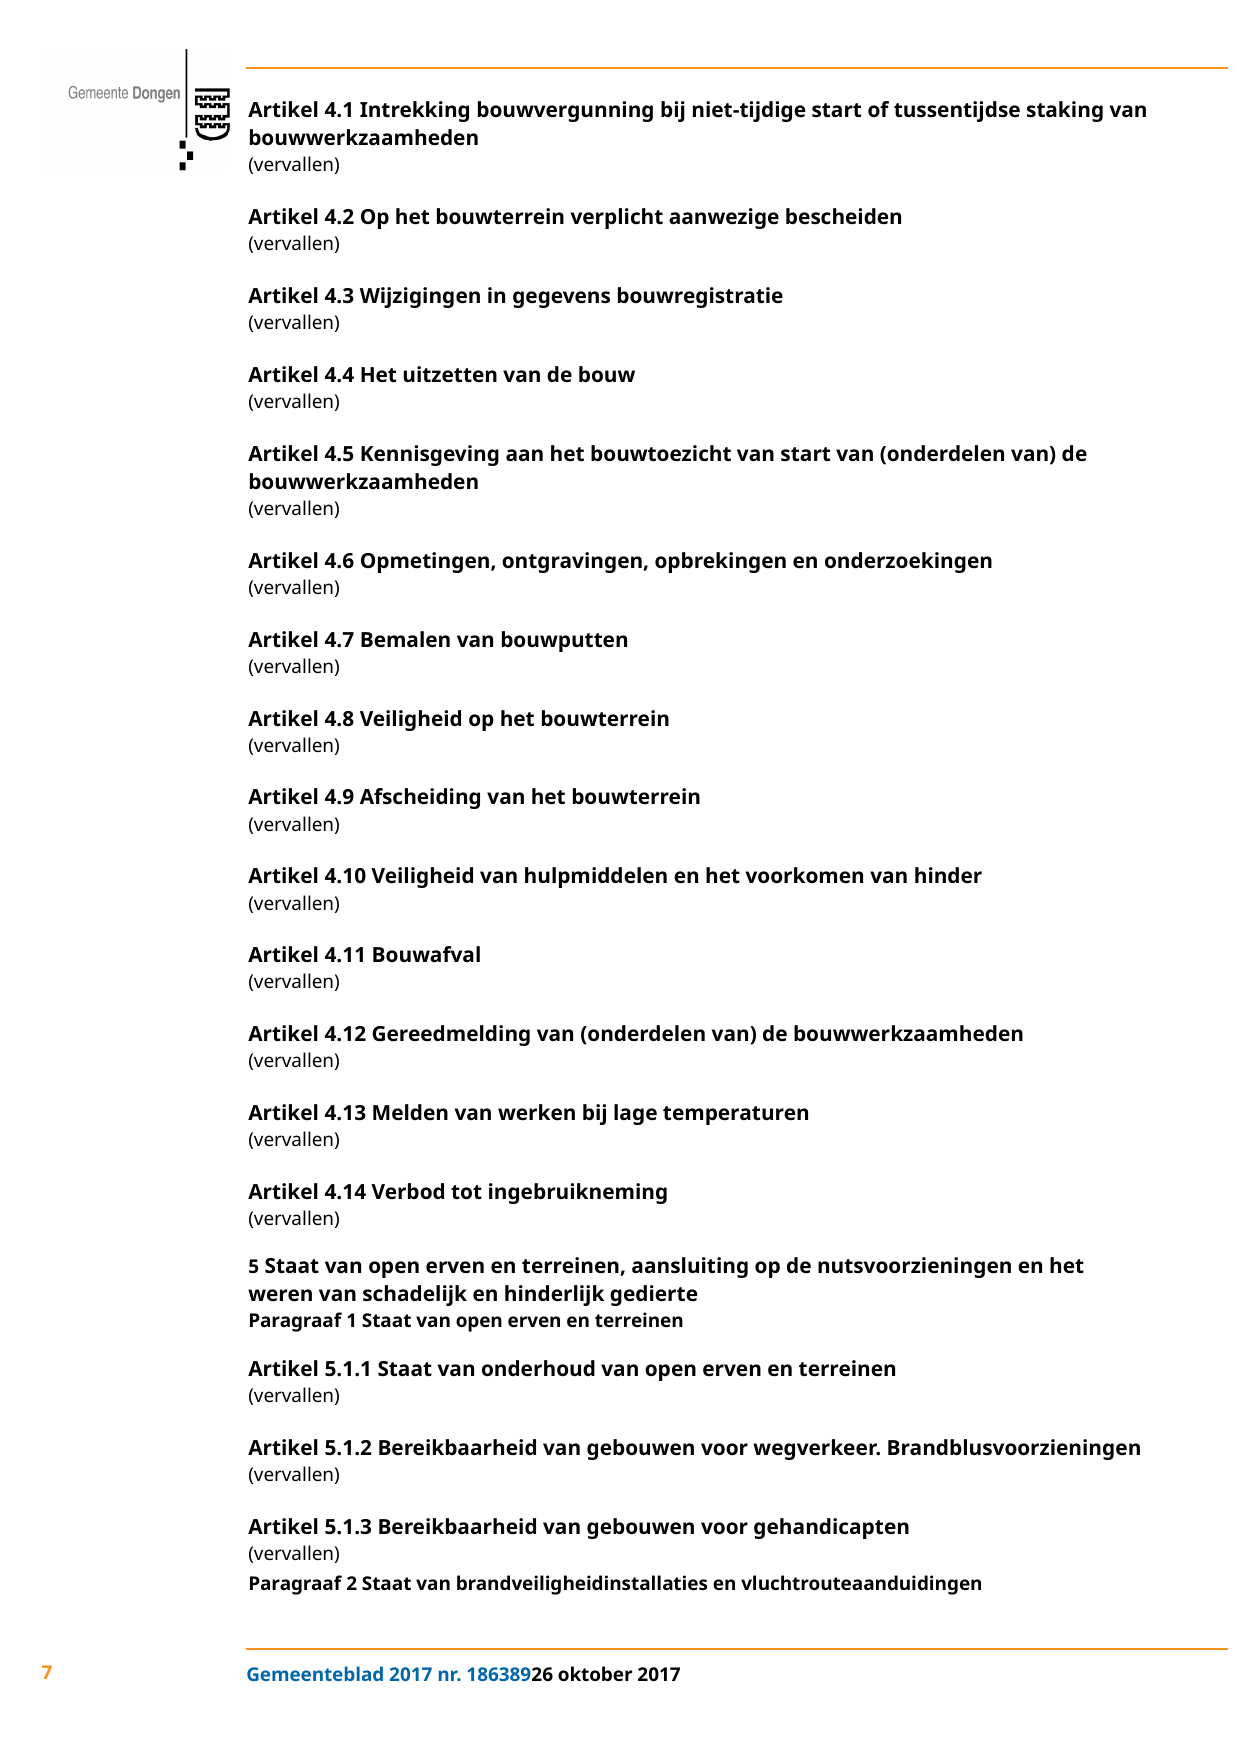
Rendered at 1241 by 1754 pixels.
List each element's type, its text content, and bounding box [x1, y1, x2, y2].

text Artikel 4.12 Gereedmelding van (onderdelen van) de bouwwerkzaamheden [248, 1019, 1152, 1047]
text Artikel 4.10 Veiligheid van hulpmiddelen en het voorkomen van hinder [248, 861, 1152, 890]
text Artikel 4.3 Wijzigingen in gegevens bouwregistratie [248, 281, 1152, 309]
text Artikel 4.13 Melden van werken bij lage temperaturen [248, 1098, 1152, 1126]
text Artikel 5.1.3 Bereikbaarheid van gebouwen voor gehandicapten [248, 1512, 1152, 1540]
text 5 Staat van open erven en terreinen, aansluiting op de nutsvoorzieningen en het weren van schadelijk en hinderlijk gedierte [248, 1251, 1152, 1308]
text (vervallen) [248, 152, 1152, 177]
text Artikel 4.8 Veiligheid op het bouwterrein [248, 704, 1152, 732]
text Artikel 5.1.2 Bereikbaarheid van gebouwen voor wegverkeer. Brandblusvoorzieningen [248, 1433, 1152, 1462]
text (vervallen) [248, 811, 1152, 837]
text (vervallen) [248, 653, 1152, 679]
text (vervallen) [248, 969, 1152, 994]
text (vervallen) [248, 231, 1152, 256]
text (vervallen) [248, 1047, 1152, 1073]
text (vervallen) [248, 890, 1152, 916]
text Artikel 5.1.1 Staat van onderhoud van open erven en terreinen [248, 1354, 1152, 1383]
text (vervallen) [248, 1126, 1152, 1152]
text Artikel 4.1 Intrekking bouwvergunning bij niet-tijdige start of tussentijdse staking van bouwwerkzaamheden [248, 95, 1152, 152]
text (vervallen) [248, 496, 1152, 521]
text Artikel 4.9 Afscheiding van het bouwterrein [248, 782, 1152, 811]
text (vervallen) [248, 732, 1152, 758]
text (vervallen) [248, 1462, 1152, 1487]
text (vervallen) [248, 388, 1152, 414]
text Artikel 4.14 Verbod tot ingebruikneming [248, 1177, 1152, 1205]
text Artikel 4.5 Kennisgeving aan het bouwtoezicht van start van (onderdelen van) de bouwwerkzaamheden [248, 439, 1152, 496]
text (vervallen) [248, 574, 1152, 600]
text Artikel 4.4 Het uitzetten van de bouw [248, 360, 1152, 388]
text Artikel 4.6 Opmetingen, ontgravingen, opbrekingen en onderzoekingen [248, 546, 1152, 574]
text (vervallen) [248, 1383, 1152, 1408]
text Paragraaf 2 Staat van brandveiligheidinstallaties en vluchtrouteaanduidingen [248, 1570, 1152, 1596]
text Artikel 4.2 Op het bouwterrein verplicht aanwezige bescheiden [248, 202, 1152, 231]
text Paragraaf 1 Staat van open erven en terreinen [248, 1308, 1152, 1333]
text (vervallen) [248, 1540, 1152, 1566]
picture [41, 47, 231, 172]
text (vervallen) [248, 309, 1152, 335]
text Artikel 4.11 Bouwafval [248, 940, 1152, 969]
text Artikel 4.7 Bemalen van bouwputten [248, 625, 1152, 653]
text (vervallen) [248, 1205, 1152, 1231]
